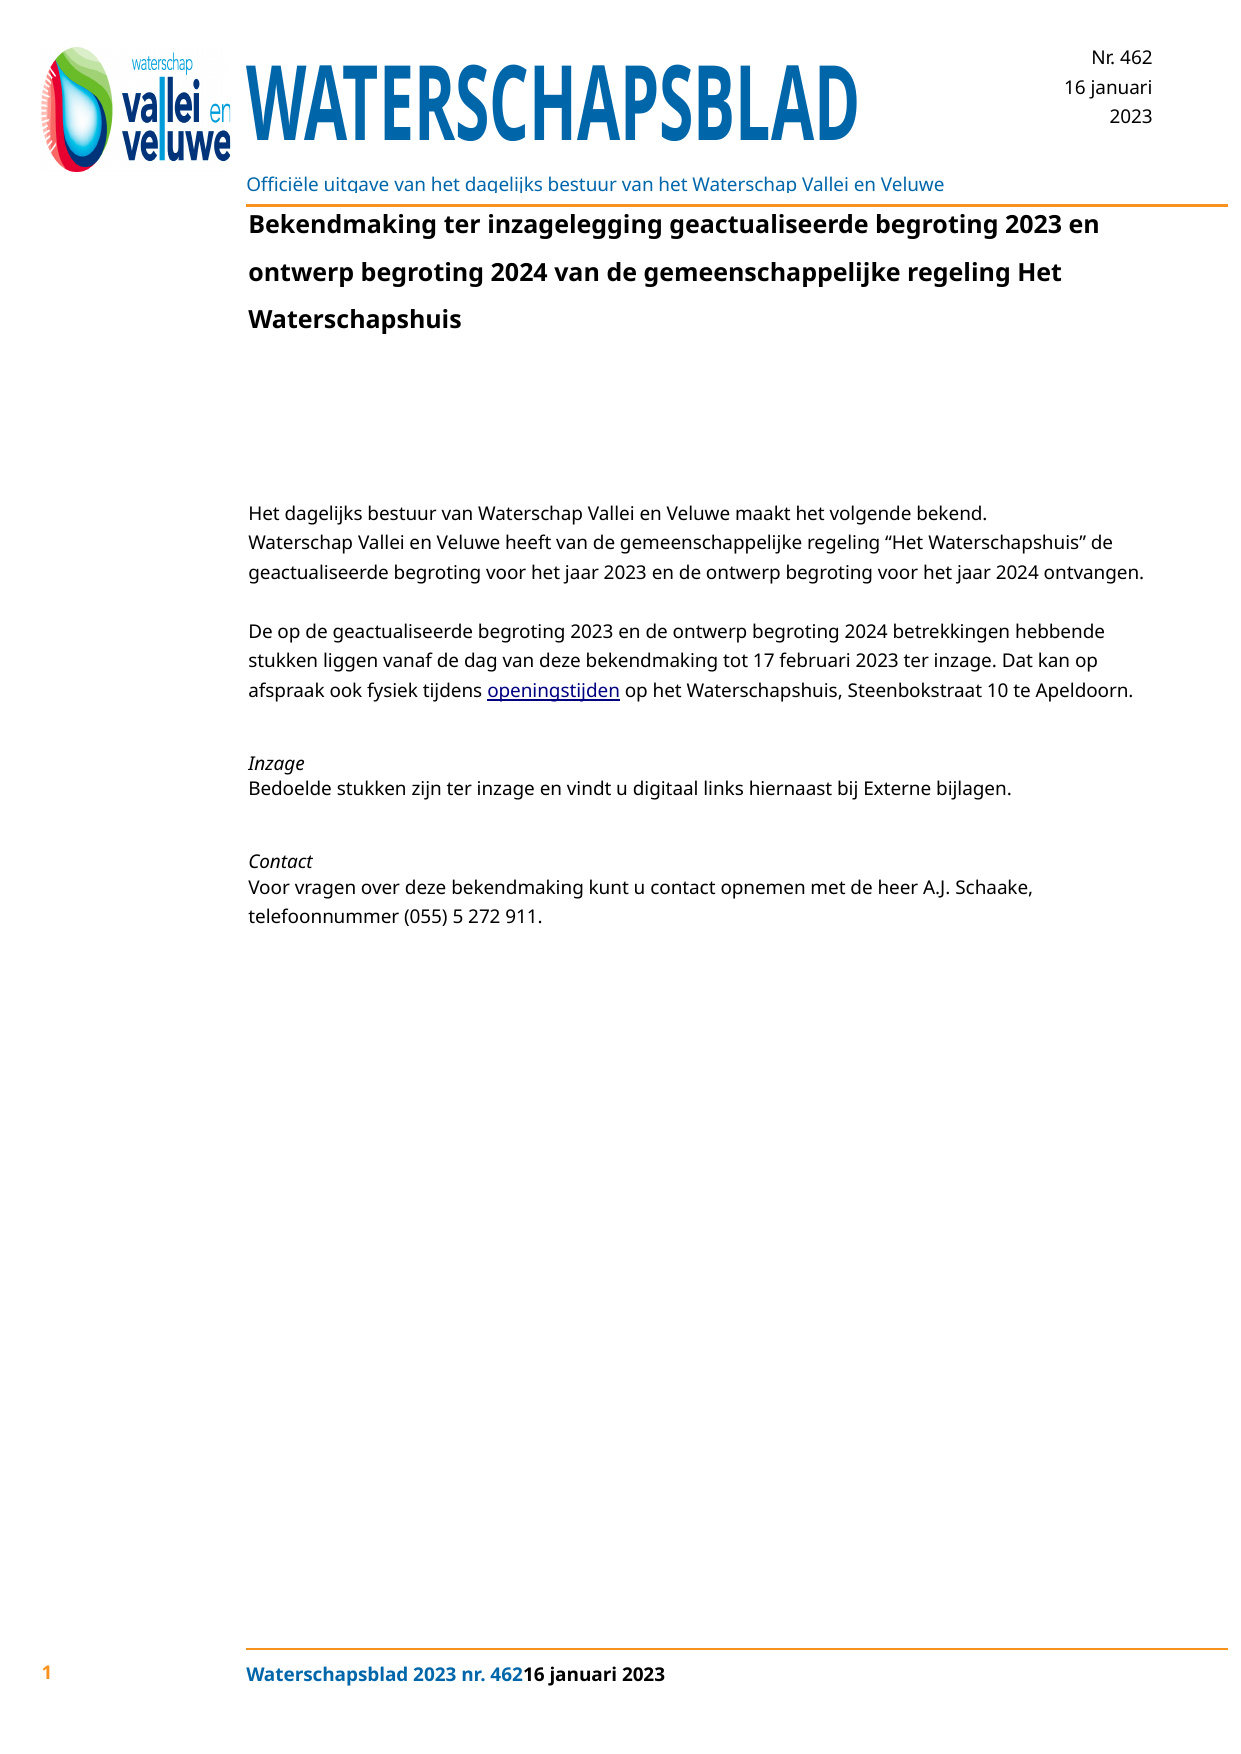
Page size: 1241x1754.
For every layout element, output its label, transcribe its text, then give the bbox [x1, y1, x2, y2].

text Bedoelde stukken zijn ter inzage en vindt u digitaal links hiernaast bij Externe bijlagen. [248, 776, 1152, 801]
text De op de geactualiseerde begroting 2023 en de ontwerp begroting 2024 betrekkingen hebbende stukken liggen vanaf de dag van deze bekendmaking tot 17 februari 2023 ter inzage. Dat kan op afspraak ook fysiek tijdens openingstijden op het Waterschapshuis, Steenbokstraat 10 te Apeldoorn. [248, 618, 1152, 703]
picture [41, 47, 231, 172]
text Voor vragen over deze bekendmaking kunt u contact opnemen met de heer A.J. Schaake, telefoonnummer (055) 5 272 911. [248, 874, 1152, 929]
text Het dagelijks bestuur van Waterschap Vallei en Veluwe maakt het volgende bekend. [248, 500, 1152, 525]
text Waterschap Vallei en Veluwe heeft van de gemeenschappelijke regeling “Het Waterschapshuis” de geactualiseerde begroting voor het jaar 2023 en de ontwerp begroting voor het jaar 2024 ontvangen. [248, 529, 1152, 584]
text Bekendmaking ter inzagelegging geactualiseerde begroting 2023 en ontwerp begroting 2024 van de gemeenschappelijke regeling Het Waterschapshuis [248, 207, 1152, 336]
text Inzage [248, 750, 1152, 776]
text Contact [248, 848, 1152, 874]
